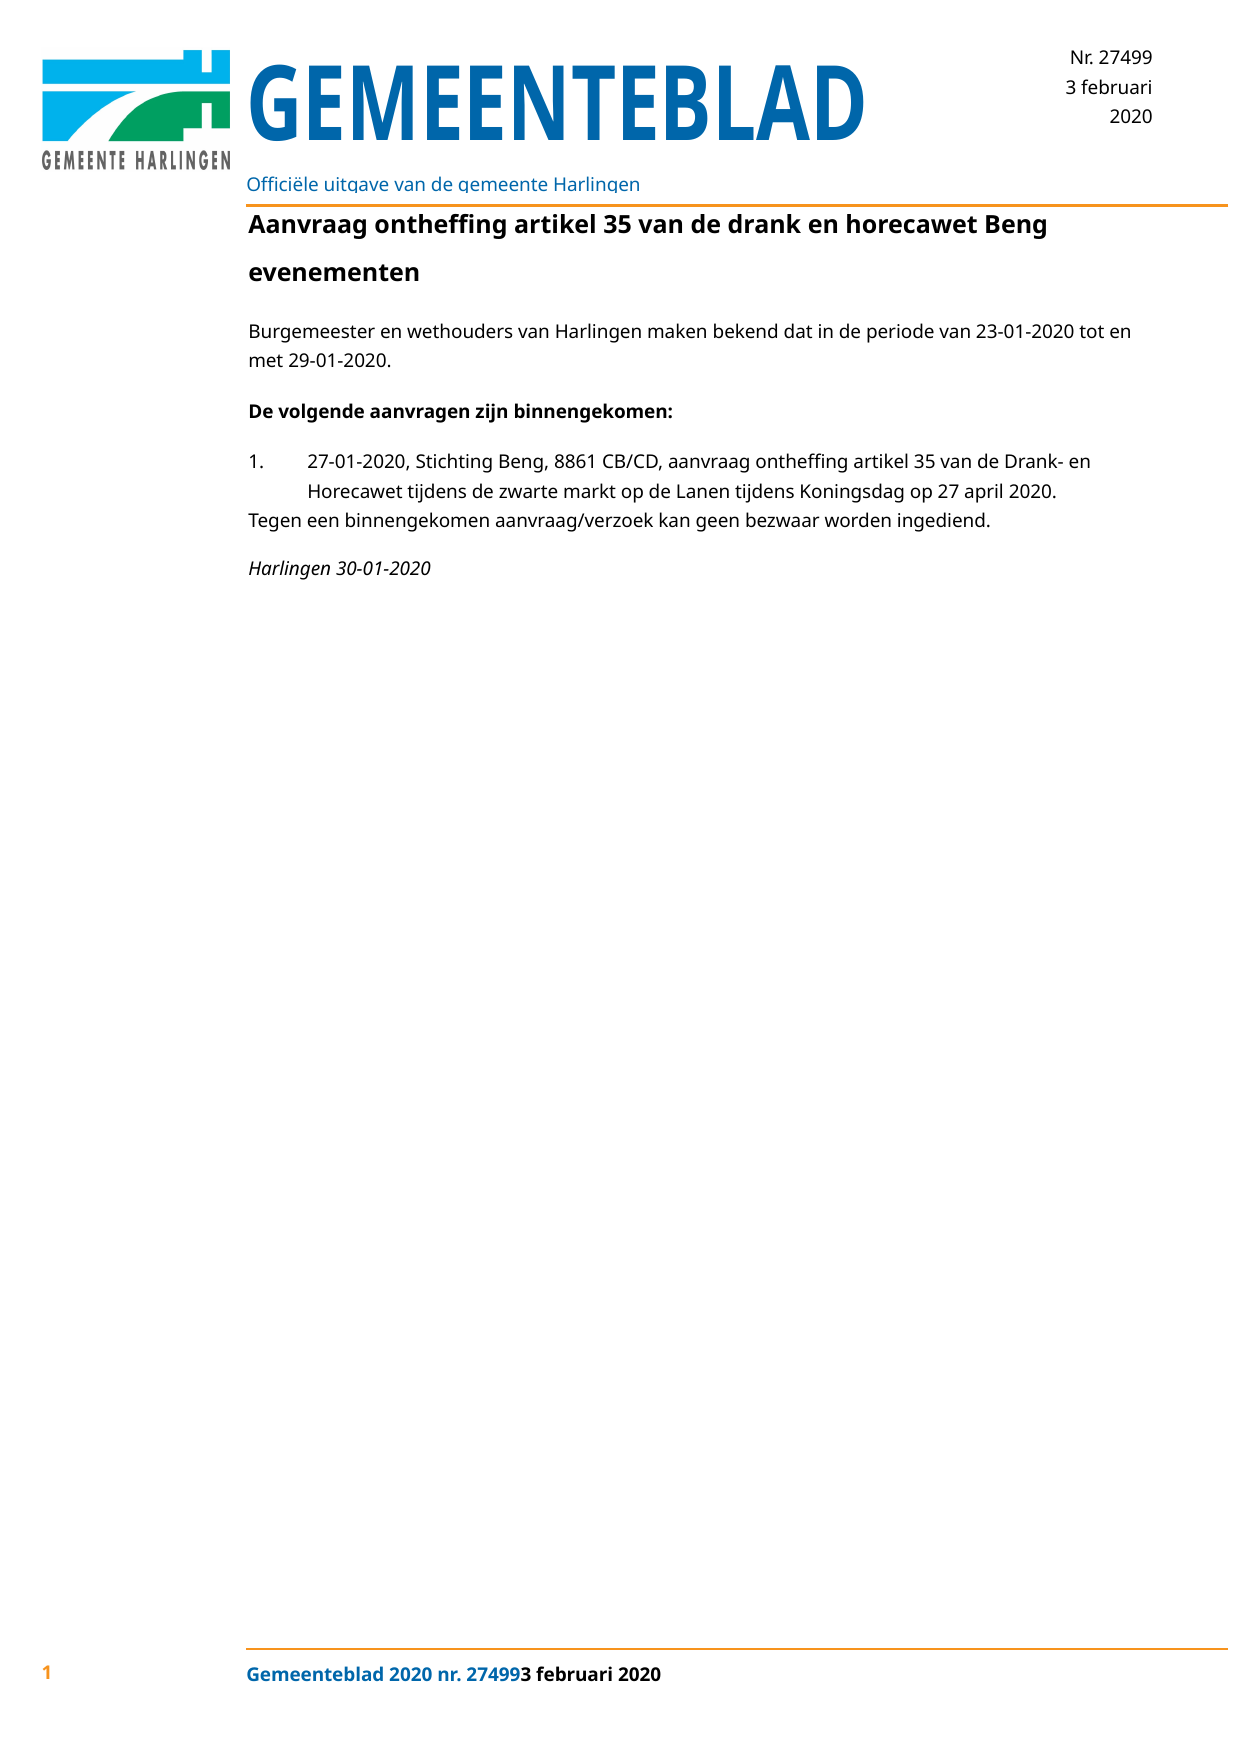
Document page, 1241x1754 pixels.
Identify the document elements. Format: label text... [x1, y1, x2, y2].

text De volgende aanvragen zijn binnengekomen: [248, 398, 1152, 424]
list 27-01-2020, Stichting Beng, 8861 CB/CD, aanvraag ontheffing artikel 35 van de Drank- en Horecawet tijdens de zwarte markt op de Lanen tijdens Koningsdag op 27 april 2020. [248, 448, 1152, 504]
picture [41, 47, 231, 172]
text Harlingen 30-01-2020 [248, 555, 1152, 581]
text Tegen een binnengekomen aanvraag/verzoek kan geen bezwaar worden ingediend. [248, 507, 1152, 533]
text Burgemeester en wethouders van Harlingen maken bekend dat in de periode van 23-01-2020 tot en met 29-01-2020. [248, 318, 1152, 373]
text Aanvraag ontheffing artikel 35 van de drank en horecawet Beng evenementen [248, 207, 1152, 288]
